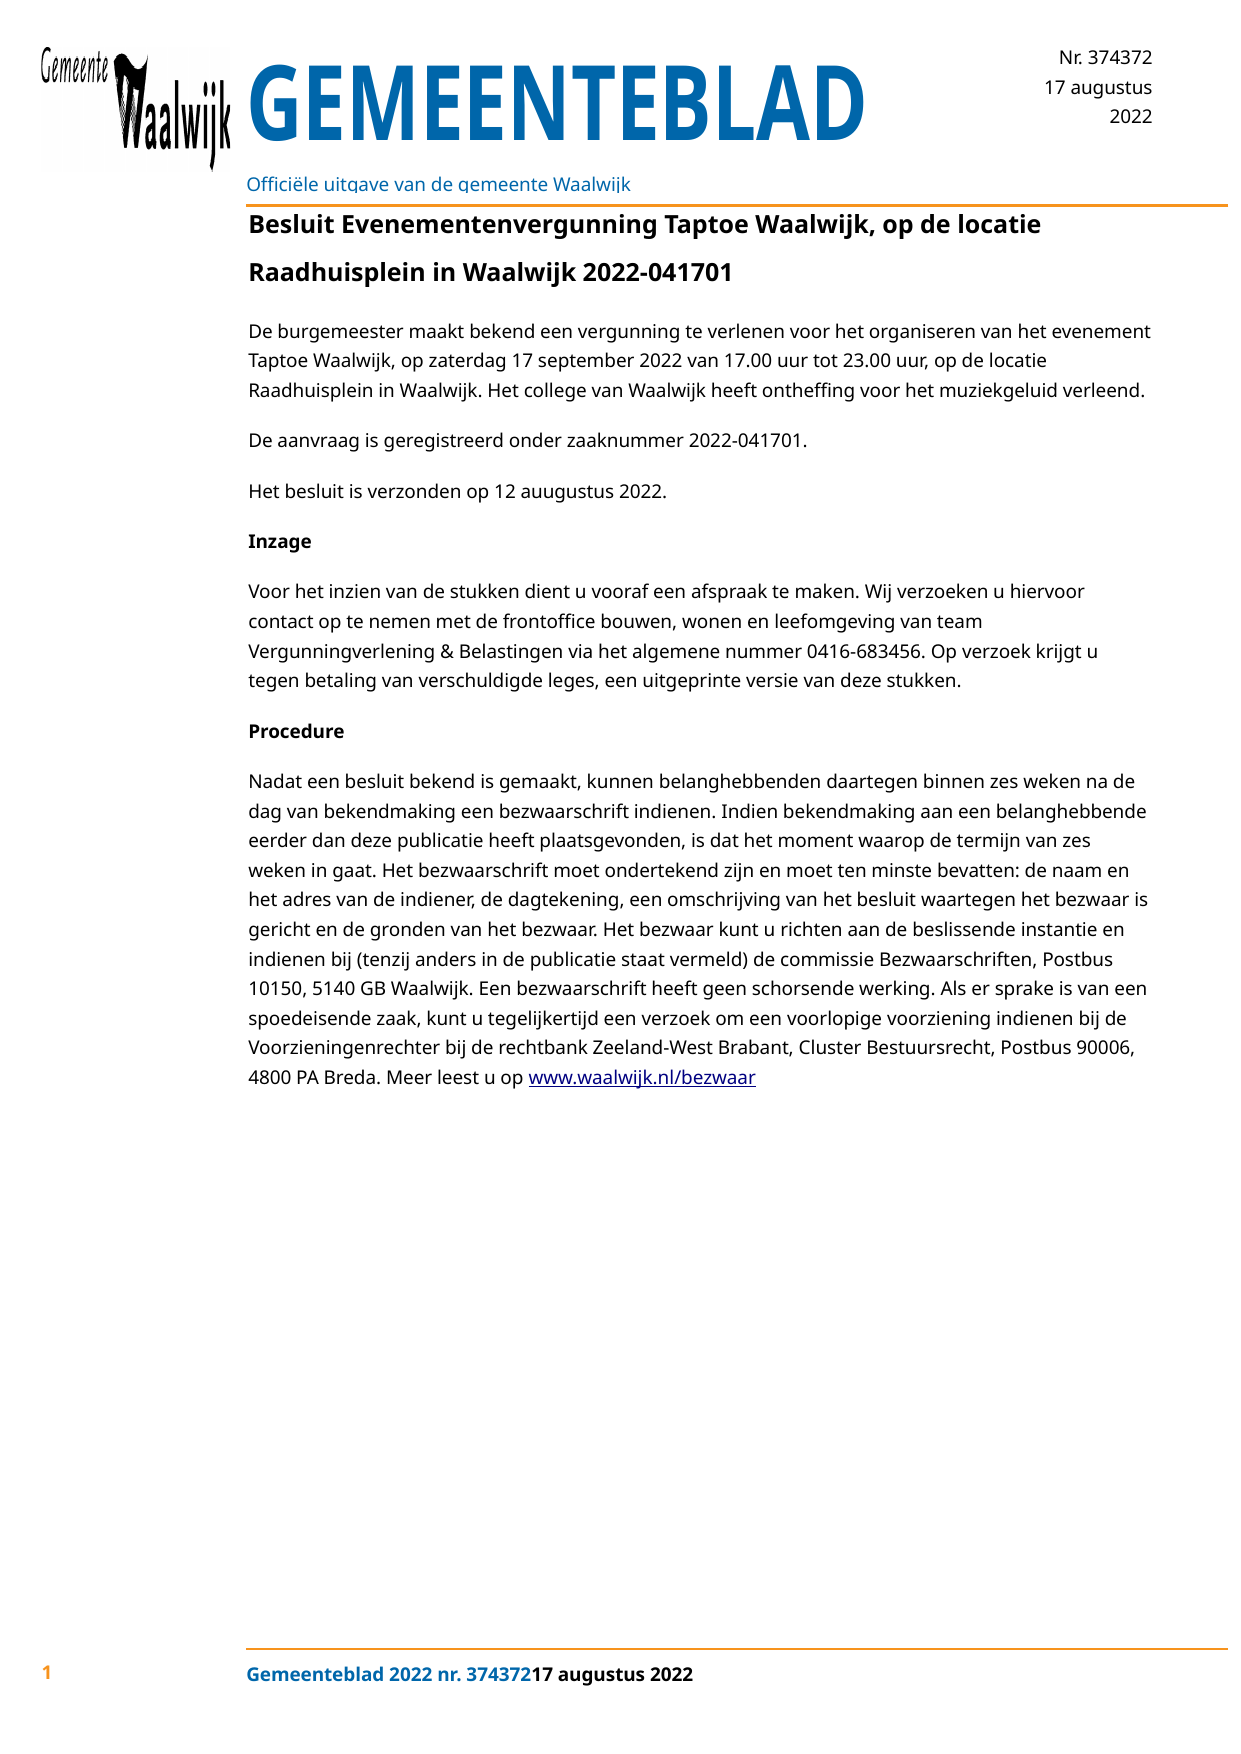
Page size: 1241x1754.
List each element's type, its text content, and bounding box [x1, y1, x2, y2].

text De aanvraag is geregistreerd onder zaaknummer 2022-041701. [248, 427, 1152, 453]
text Procedure [248, 718, 1152, 744]
picture [41, 47, 231, 172]
text De burgemeester maakt bekend een vergunning te verlenen voor het organiseren van het evenement Taptoe Waalwijk, op zaterdag 17 september 2022 van 17.00 uur tot 23.00 uur, op de locatie Raadhuisplein in Waalwijk. Het college van Waalwijk heeft ontheffing voor het muziekgeluid verleend. [248, 318, 1152, 403]
text Het besluit is verzonden op 12 auugustus 2022. [248, 478, 1152, 504]
text Nadat een besluit bekend is gemaakt, kunnen belanghebbenden daartegen binnen zes weken na de dag van bekendmaking een bezwaarschrift indienen. Indien bekendmaking aan een belanghebbende eerder dan deze publicatie heeft plaatsgevonden, is dat het moment waarop de termijn van zes weken in gaat. Het bezwaarschrift moet ondertekend zijn en moet ten minste bevatten: de naam en het adres van de indiener, de dagtekening, een omschrijving van het besluit waartegen het bezwaar is gericht en de gronden van het bezwaar. Het bezwaar kunt u richten aan de beslissende instantie en indienen bij (tenzij anders in de publicatie staat vermeld) de commissie Bezwaarschriften, Postbus 10150, 5140 GB Waalwijk. Een bezwaarschrift heeft geen schorsende werking. Als er sprake is van een spoedeisende zaak, kunt u tegelijkertijd een verzoek om een voorlopige voorziening indienen bij de Voorzieningenrechter bij de rechtbank Zeeland-West Brabant, Cluster Bestuursrecht, Postbus 90006, 4800 PA Breda. Meer leest u op www.waalwijk.nl/bezwaar [248, 768, 1152, 1090]
text Voor het inzien van de stukken dient u vooraf een afspraak te maken. Wij verzoeken u hiervoor contact op te nemen met de frontoffice bouwen, wonen en leefomgeving van team Vergunningverlening & Belastingen via het algemene nummer 0416-683456. Op verzoek krijgt u tegen betaling van verschuldigde leges, een uitgeprinte versie van deze stukken. [248, 579, 1152, 693]
text Besluit Evenementenvergunning Taptoe Waalwijk, op de locatie Raadhuisplein in Waalwijk 2022-041701 [248, 207, 1152, 288]
text Inzage [248, 528, 1152, 554]
